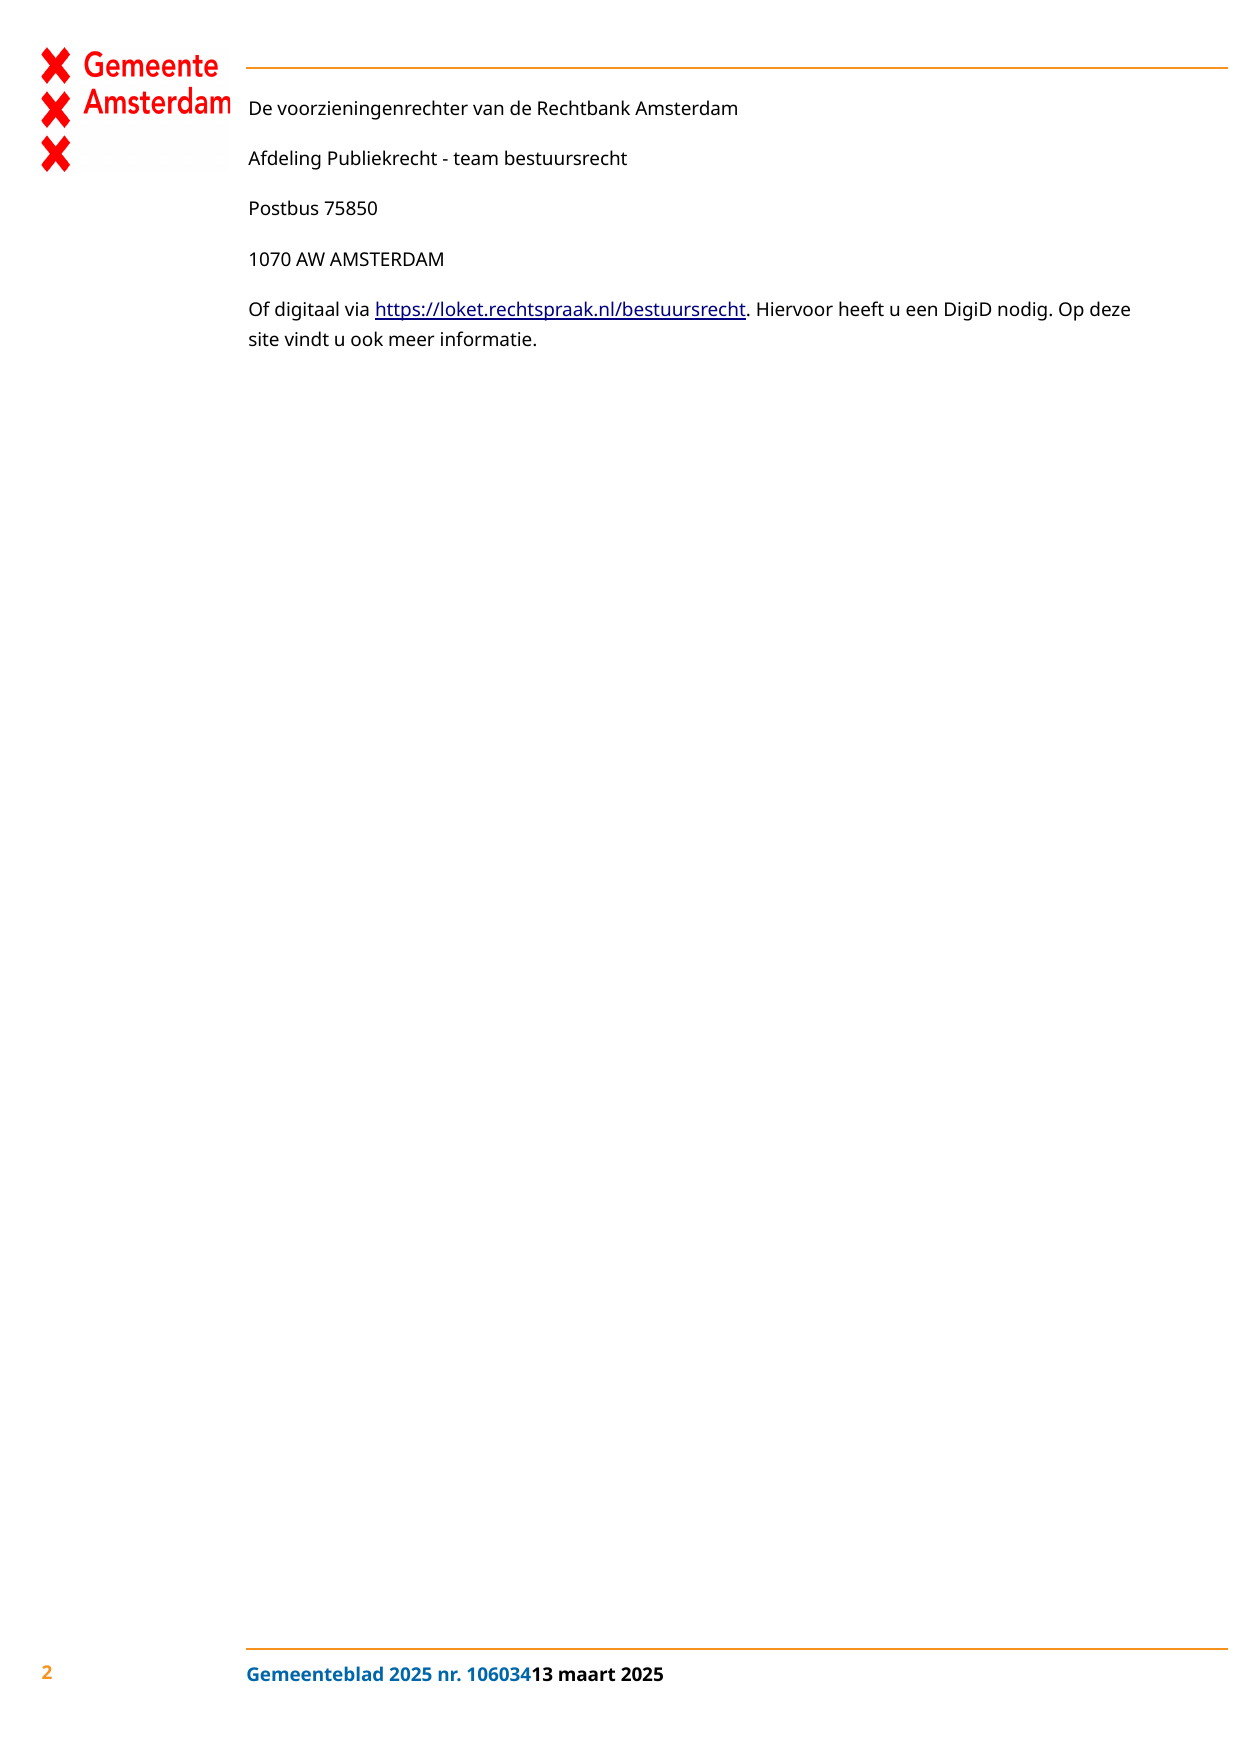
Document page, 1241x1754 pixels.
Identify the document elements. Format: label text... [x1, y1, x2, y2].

text De voorzieningenrechter van de Rechtbank Amsterdam [248, 95, 1152, 121]
text Postbus 75850 [248, 196, 1152, 221]
text Of digitaal via https://loket.rechtspraak.nl/bestuursrecht. Hiervoor heeft u een DigiD nodig. Op deze site vindt u ook meer informatie. [248, 296, 1152, 352]
text Afdeling Publiekrecht - team bestuursrecht [248, 145, 1152, 171]
picture [41, 47, 231, 172]
text 1070 AW AMSTERDAM [248, 246, 1152, 272]
